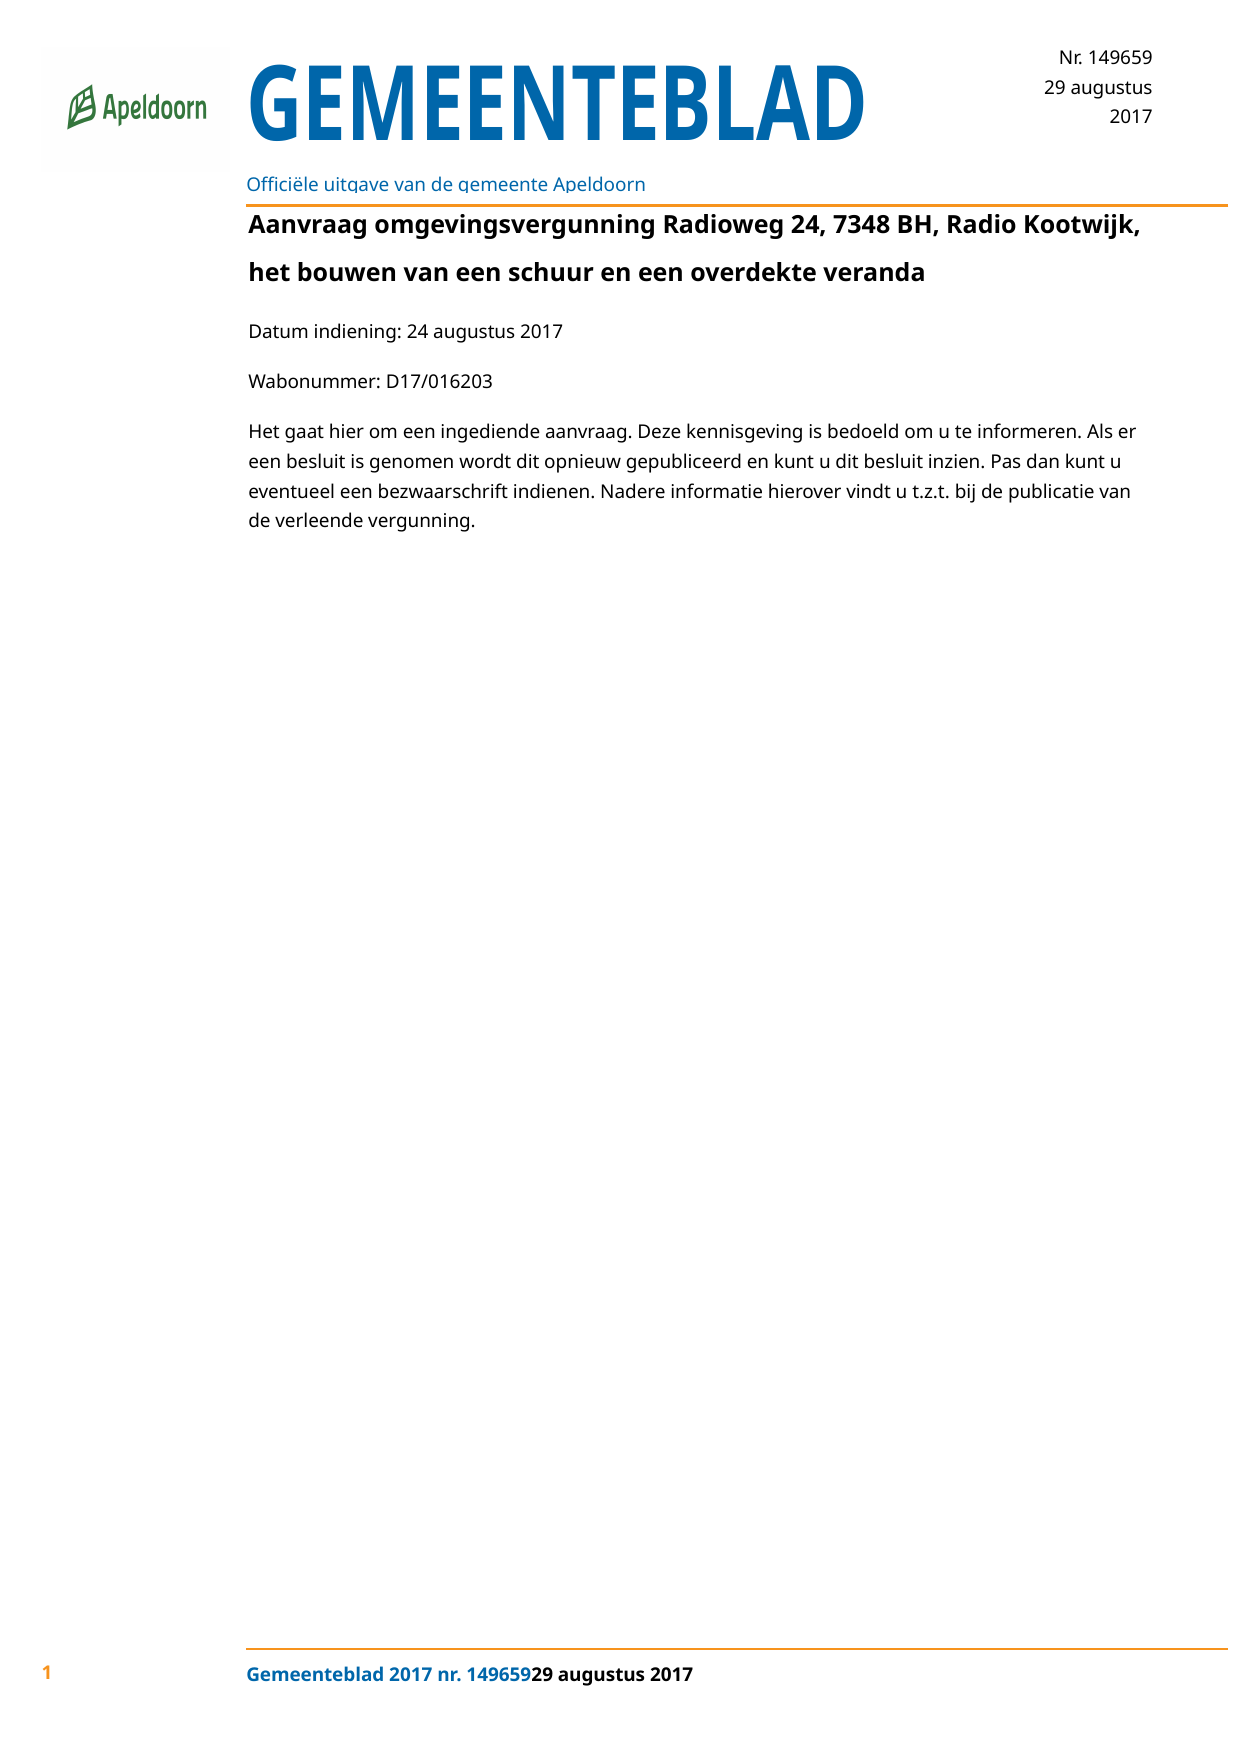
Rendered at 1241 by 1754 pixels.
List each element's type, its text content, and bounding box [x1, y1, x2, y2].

text Het gaat hier om een ingediende aanvraag. Deze kennisgeving is bedoeld om u te informeren. Als er een besluit is genomen wordt dit opnieuw gepubliceerd en kunt u dit besluit inzien. Pas dan kunt u eventueel een bezwaarschrift indienen. Nadere informatie hierover vindt u t.z.t. bij de publicatie van de verleende vergunning. [248, 419, 1152, 533]
text Wabonummer: D17/016203 [248, 368, 1152, 394]
text Datum indiening: 24 augustus 2017 [248, 318, 1152, 344]
text Aanvraag omgevingsvergunning Radioweg 24, 7348 BH, Radio Kootwijk, het bouwen van een schuur en een overdekte veranda [248, 207, 1152, 288]
picture [41, 47, 231, 172]
